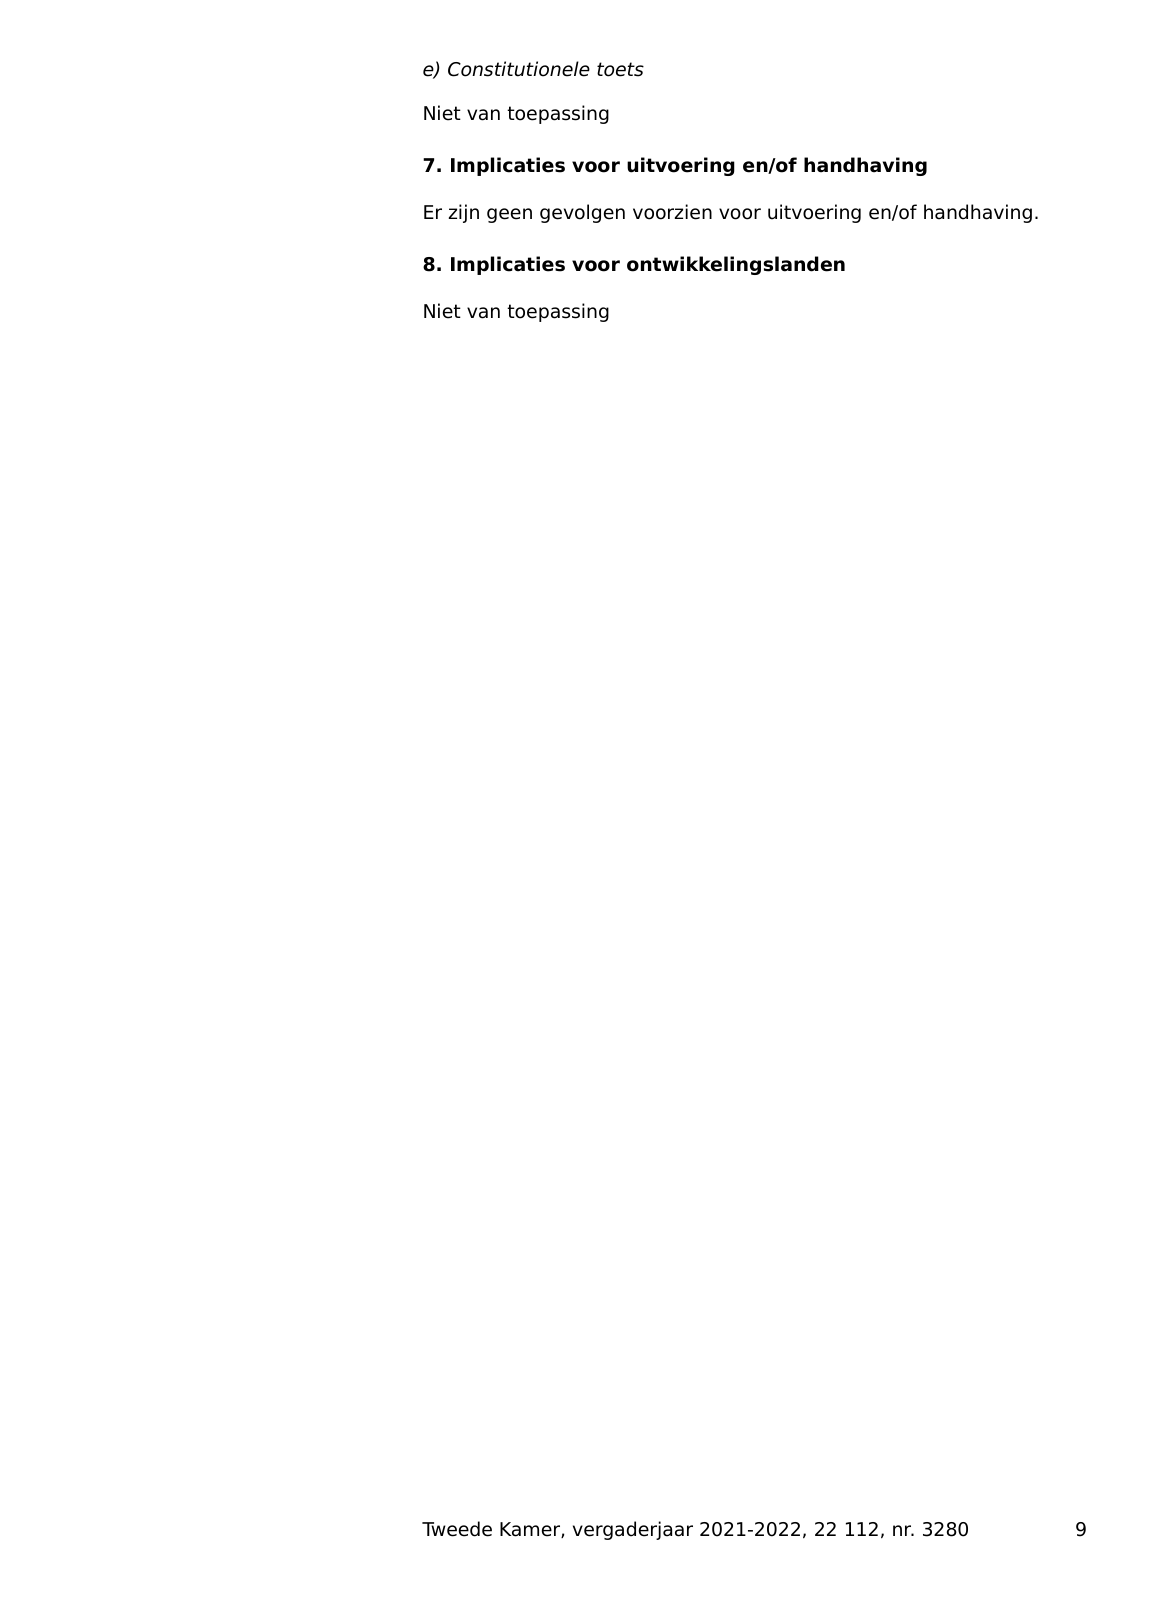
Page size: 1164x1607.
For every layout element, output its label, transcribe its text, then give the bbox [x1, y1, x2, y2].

text Er zijn geen gevolgen voorzien voor uitvoering en/of handhaving. [422, 202, 1087, 224]
text Niet van toepassing [422, 301, 1087, 323]
subtitle 8. Implicaties voor ontwikkelingslanden [422, 254, 1087, 276]
subtitle e) Constitutionele toets [422, 59, 1087, 81]
subtitle 7. Implicaties voor uitvoering en/of handhaving [422, 155, 1087, 177]
text Niet van toepassing [422, 103, 1087, 125]
